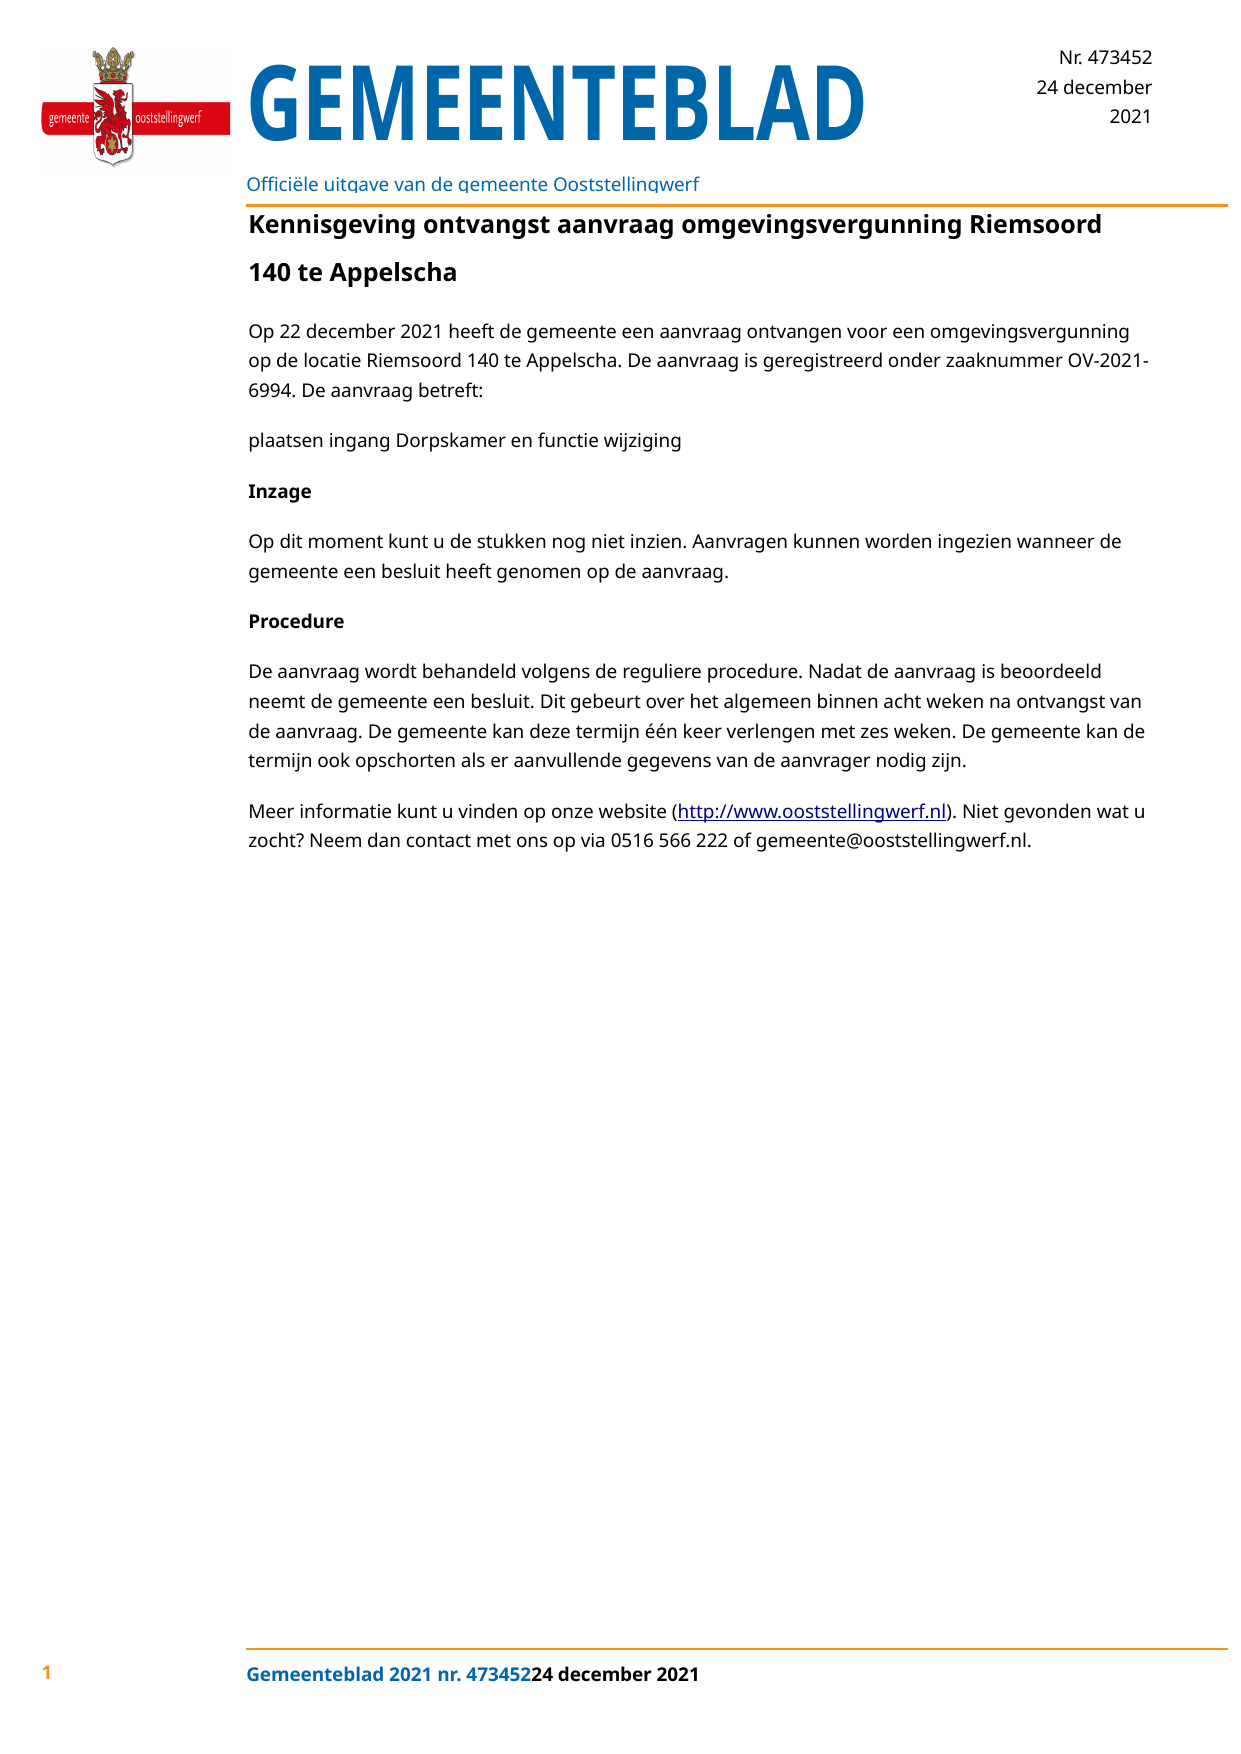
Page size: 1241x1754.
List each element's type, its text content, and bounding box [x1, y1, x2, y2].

text Meer informatie kunt u vinden op onze website (http://www.ooststellingwerf.nl). Niet gevonden wat u zocht? Neem dan contact met ons op via 0516 566 222 of gemeente@ooststellingwerf.nl. [248, 798, 1152, 853]
text De aanvraag wordt behandeld volgens de reguliere procedure. Nadat de aanvraag is beoordeeld neemt de gemeente een besluit. Dit gebeurt over het algemeen binnen acht weken na ontvangst van de aanvraag. De gemeente kan deze termijn één keer verlengen met zes weken. De gemeente kan de termijn ook opschorten als er aanvullende gegevens van de aanvrager nodig zijn. [248, 659, 1152, 773]
picture [41, 47, 231, 172]
text Inzage [248, 478, 1152, 504]
text plaatsen ingang Dorpskamer en functie wijziging [248, 427, 1152, 453]
text Kennisgeving ontvangst aanvraag omgevingsvergunning Riemsoord 140 te Appelscha [248, 207, 1152, 288]
text Op 22 december 2021 heeft de gemeente een aanvraag ontvangen voor een omgevingsvergunning op de locatie Riemsoord 140 te Appelscha. De aanvraag is geregistreerd onder zaaknummer OV-2021-6994. De aanvraag betreft: [248, 318, 1152, 403]
text Procedure [248, 608, 1152, 634]
text Op dit moment kunt u de stukken nog niet inzien. Aanvragen kunnen worden ingezien wanneer de gemeente een besluit heeft genomen op de aanvraag. [248, 528, 1152, 584]
